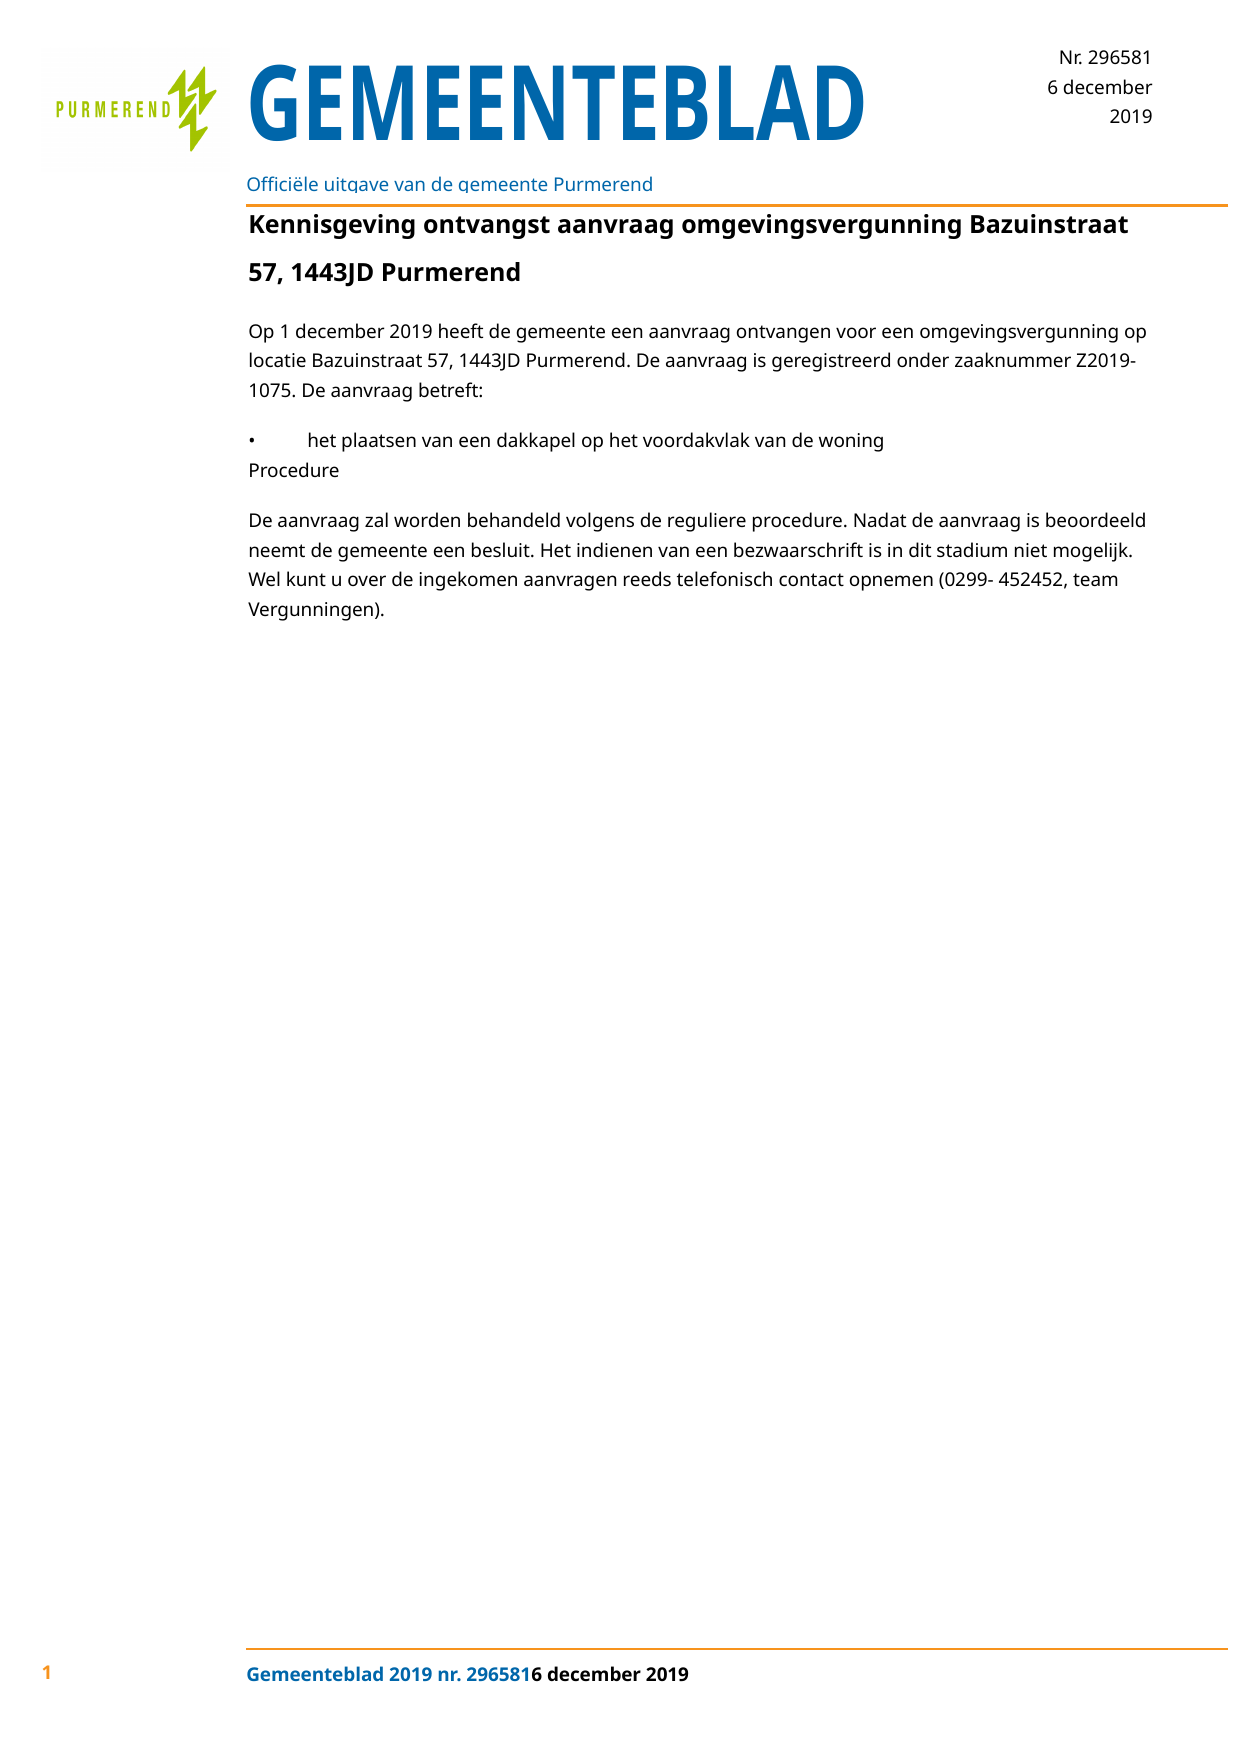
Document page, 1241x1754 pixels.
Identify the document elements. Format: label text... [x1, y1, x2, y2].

list het plaatsen van een dakkapel op het voordakvlak van de woning [248, 427, 1152, 453]
text Procedure [248, 457, 1152, 483]
picture [41, 47, 231, 172]
text Kennisgeving ontvangst aanvraag omgevingsvergunning Bazuinstraat 57, 1443JD Purmerend [248, 207, 1152, 288]
text De aanvraag zal worden behandeld volgens de reguliere procedure. Nadat de aanvraag is beoordeeld neemt de gemeente een besluit. Het indienen van een bezwaarschrift is in dit stadium niet mogelijk. Wel kunt u over de ingekomen aanvragen reeds telefonisch contact opnemen (0299- 452452, team Vergunningen). [248, 507, 1152, 622]
text Op 1 december 2019 heeft de gemeente een aanvraag ontvangen voor een omgevingsvergunning op locatie Bazuinstraat 57, 1443JD Purmerend. De aanvraag is geregistreerd onder zaaknummer Z2019-1075. De aanvraag betreft: [248, 318, 1152, 403]
